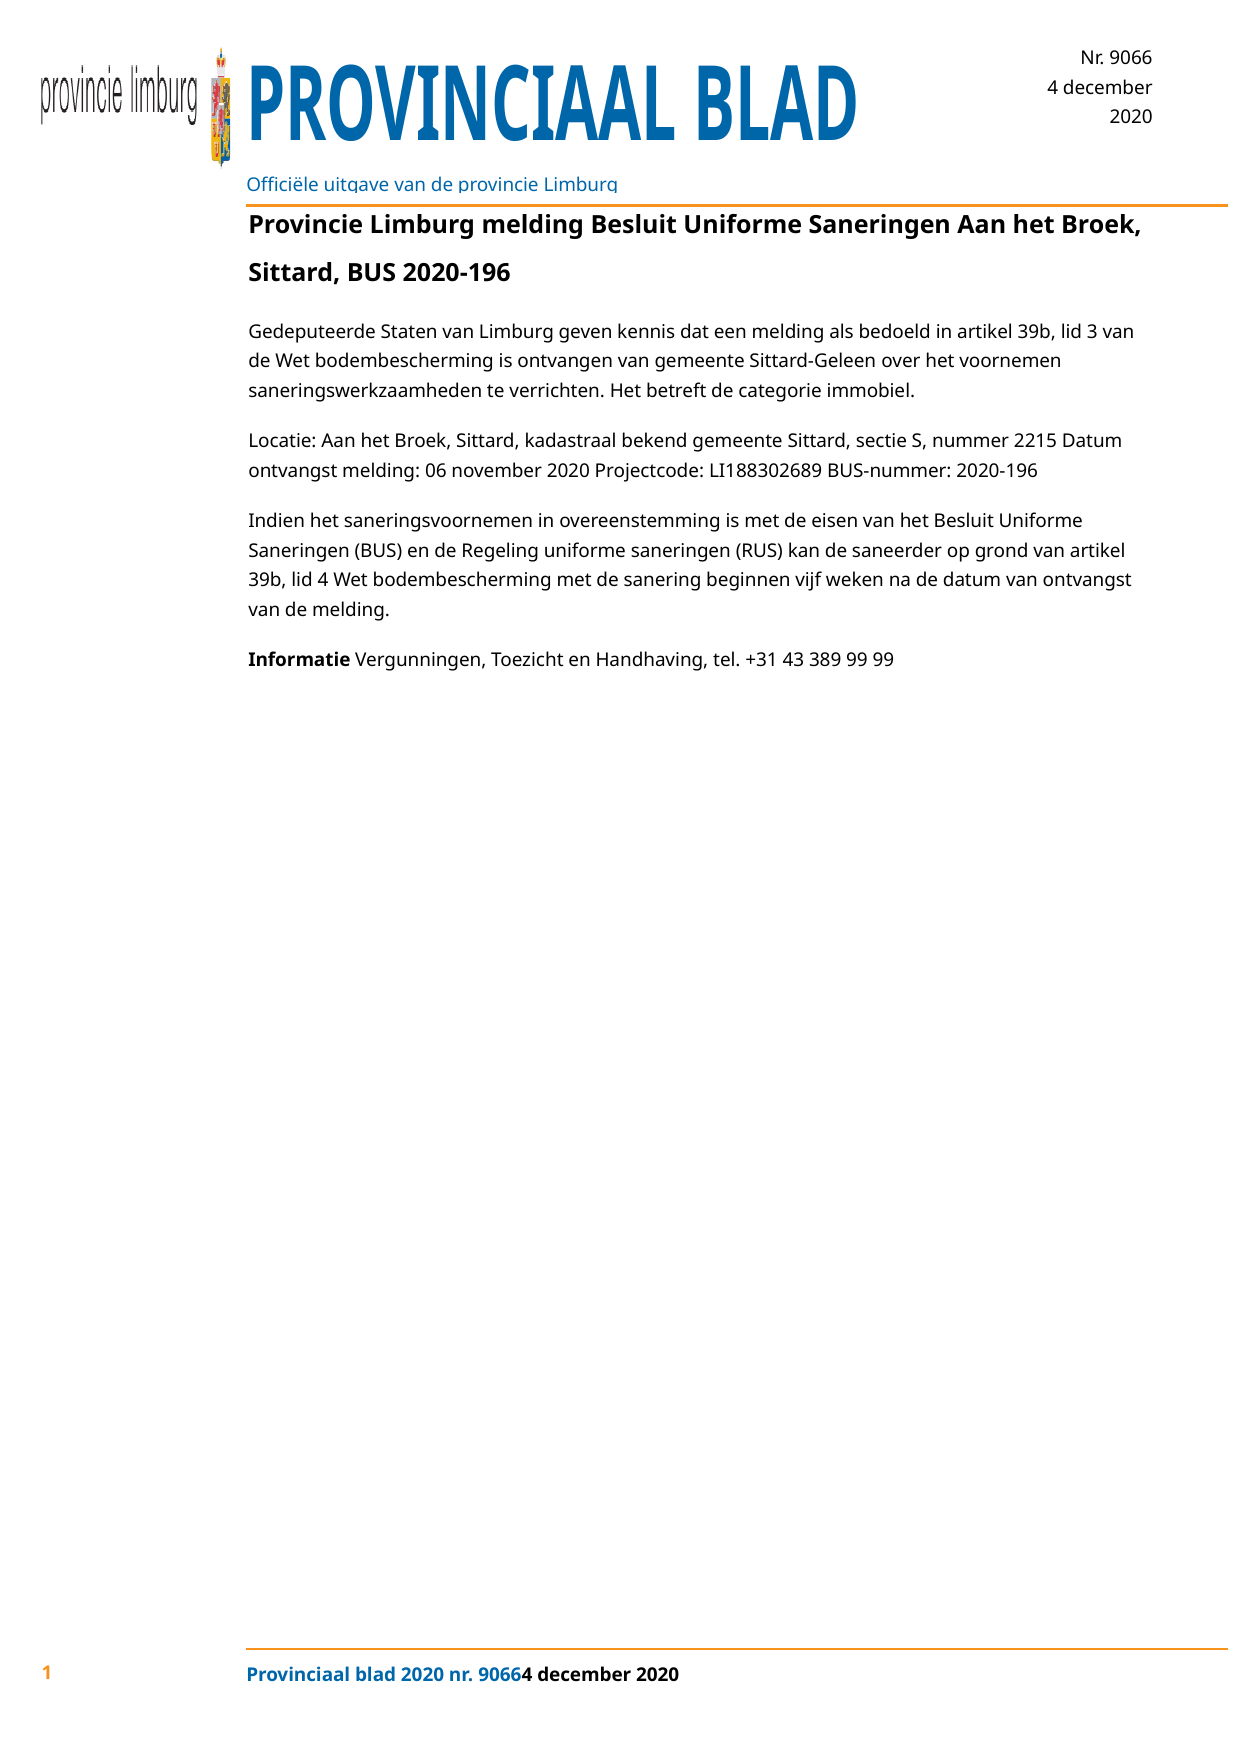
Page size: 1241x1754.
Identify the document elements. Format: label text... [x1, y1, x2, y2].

text Indien het saneringsvoornemen in overeenstemming is met de eisen van het Besluit Uniforme Saneringen (BUS) en de Regeling uniforme saneringen (RUS) kan de saneerder op grond van artikel 39b, lid 4 Wet bodembescherming met de sanering beginnen vijf weken na de datum van ontvangst van de melding. [248, 507, 1152, 622]
picture [41, 47, 231, 172]
text Gedeputeerde Staten van Limburg geven kennis dat een melding als bedoeld in artikel 39b, lid 3 van de Wet bodembescherming is ontvangen van gemeente Sittard-Geleen over het voornemen saneringswerkzaamheden te verrichten. Het betreft de categorie immobiel. [248, 318, 1152, 403]
text Provincie Limburg melding Besluit Uniforme Saneringen Aan het Broek, Sittard, BUS 2020-196 [248, 207, 1152, 288]
text Informatie Vergunningen, Toezicht en Handhaving, tel. +31 43 389 99 99 [248, 647, 1152, 672]
text Locatie: Aan het Broek, Sittard, kadastraal bekend gemeente Sittard, sectie S, nummer 2215 Datum ontvangst melding: 06 november 2020 Projectcode: LI188302689 BUS-nummer: 2020-196 [248, 427, 1152, 483]
